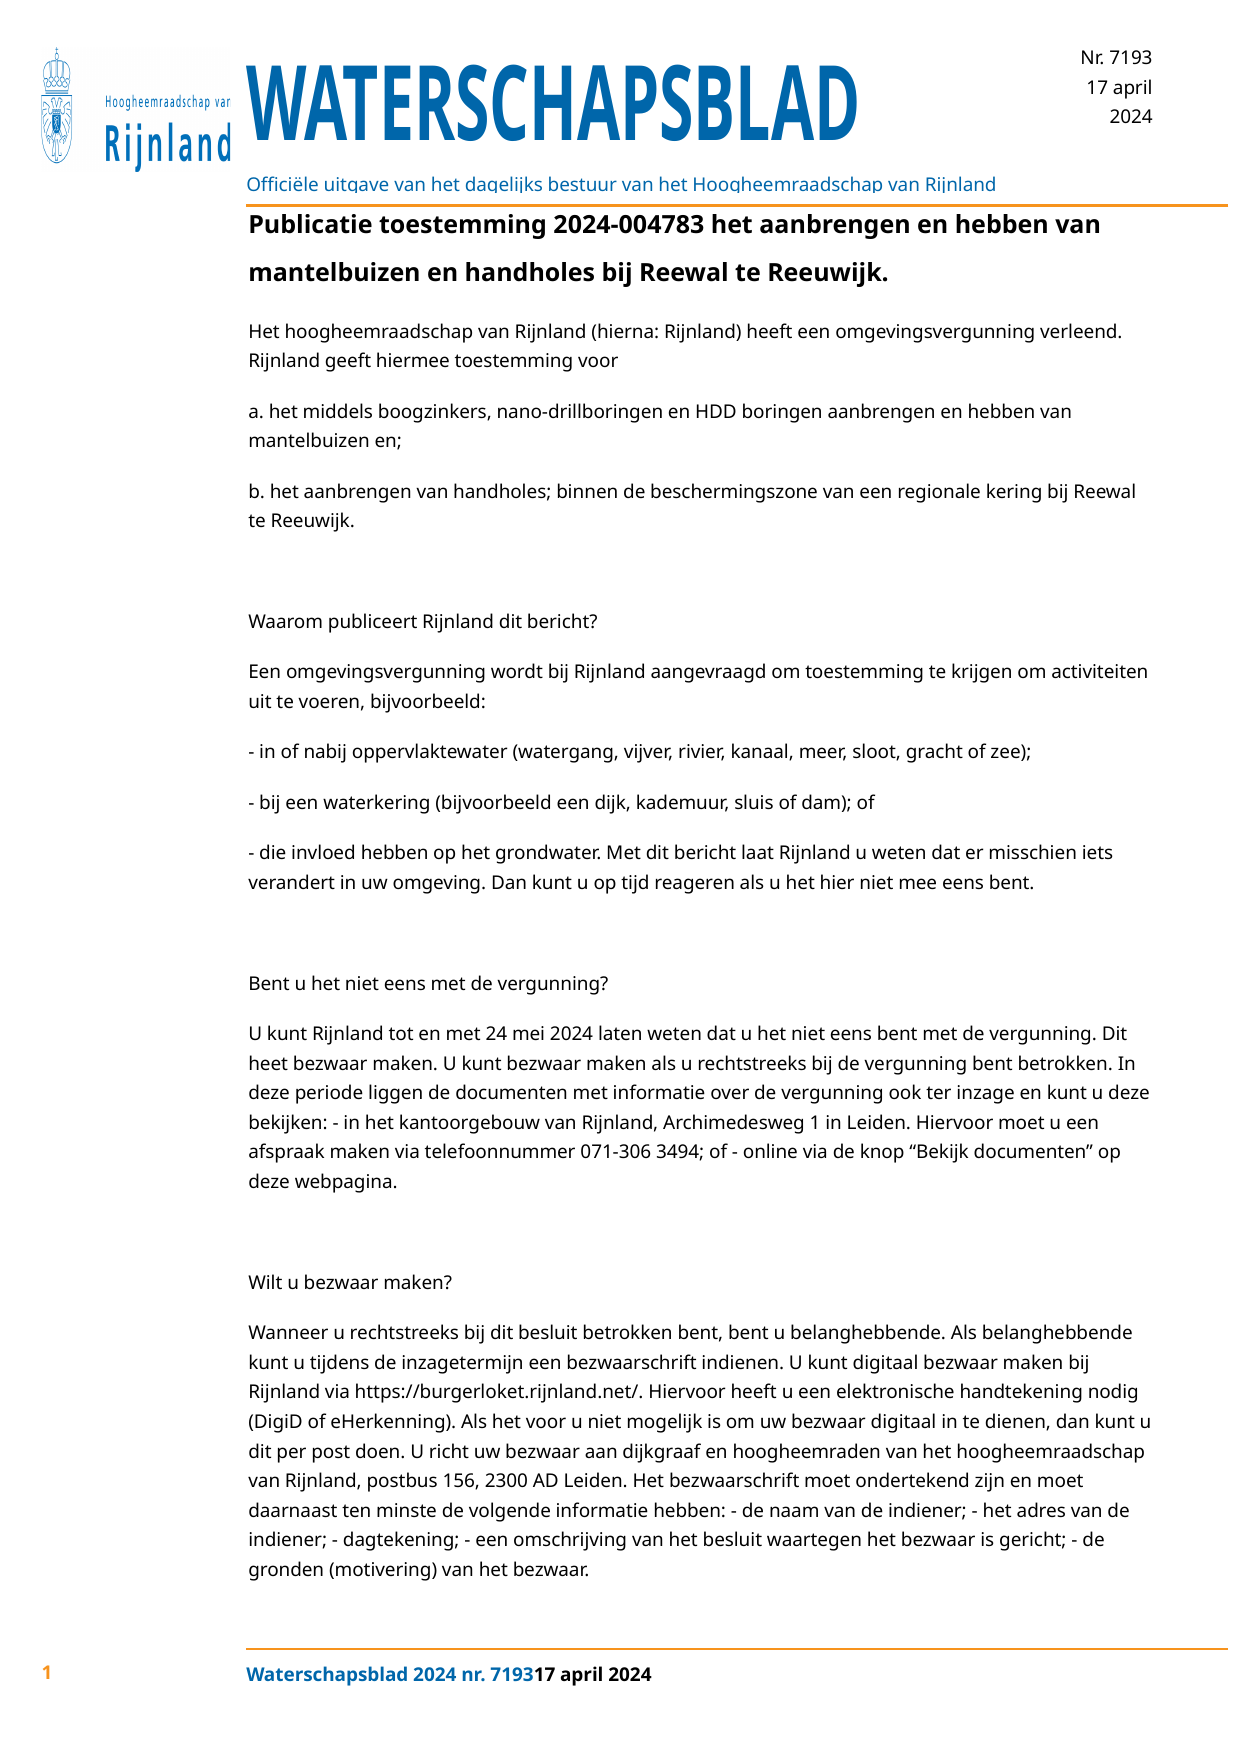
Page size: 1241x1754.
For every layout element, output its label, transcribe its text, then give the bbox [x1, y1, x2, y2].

picture [41, 47, 231, 172]
text - die invloed hebben op het grondwater. Met dit bericht laat Rijnland u weten dat er misschien iets verandert in uw omgeving. Dan kunt u op tijd reageren als u het hier niet mee eens bent. [248, 839, 1152, 895]
text b. het aanbrengen van handholes; binnen de beschermingszone van een regionale kering bij Reewal te Reeuwijk. [248, 478, 1152, 533]
text a. het middels boogzinkers, nano-drillboringen en HDD boringen aanbrengen en hebben van mantelbuizen en; [248, 398, 1152, 453]
text - bij een waterkering (bijvoorbeeld een dijk, kademuur, sluis of dam); of [248, 789, 1152, 815]
text - in of nabij oppervlaktewater (watergang, vijver, rivier, kanaal, meer, sloot, gracht of zee); [248, 739, 1152, 764]
text Waarom publiceert Rijnland dit bericht? [248, 608, 1152, 634]
text Wanneer u rechtstreeks bij dit besluit betrokken bent, bent u belanghebbende. Als belanghebbende kunt u tijdens de inzagetermijn een bezwaarschrift indienen. U kunt digitaal bezwaar maken bij Rijnland via https://burgerloket.rijnland.net/. Hiervoor heeft u een elektronische handtekening nodig (DigiD of eHerkenning). Als het voor u niet mogelijk is om uw bezwaar digitaal in te dienen, dan kunt u dit per post doen. U richt uw bezwaar aan dijkgraaf en hoogheemraden van het hoogheemraadschap van Rijnland, postbus 156, 2300 AD Leiden. Het bezwaarschrift moet ondertekend zijn en moet daarnaast ten minste de volgende informatie hebben: - de naam van de indiener; - het adres van de indiener; - dagtekening; - een omschrijving van het besluit waartegen het bezwaar is gericht; - de gronden (motivering) van het bezwaar. [248, 1319, 1152, 1582]
text Bent u het niet eens met de vergunning? [248, 970, 1152, 996]
text Wilt u bezwaar maken? [248, 1269, 1152, 1295]
text U kunt Rijnland tot en met 24 mei 2024 laten weten dat u het niet eens bent met de vergunning. Dit heet bezwaar maken. U kunt bezwaar maken als u rechtstreeks bij de vergunning bent betrokken. In deze periode liggen de documenten met informatie over de vergunning ook ter inzage en kunt u deze bekijken: - in het kantoorgebouw van Rijnland, Archimedesweg 1 in Leiden. Hiervoor moet u een afspraak maken via telefoonnummer 071-306 3494; of - online via de knop “Bekijk documenten” op deze webpagina. [248, 1020, 1152, 1194]
text Het hoogheemraadschap van Rijnland (hierna: Rijnland) heeft een omgevingsvergunning verleend. Rijnland geeft hiermee toestemming voor [248, 318, 1152, 373]
text Een omgevingsvergunning wordt bij Rijnland aangevraagd om toestemming te krijgen om activiteiten uit te voeren, bijvoorbeeld: [248, 659, 1152, 714]
text Publicatie toestemming 2024-004783 het aanbrengen en hebben van mantelbuizen en handholes bij Reewal te Reeuwijk. [248, 207, 1152, 288]
